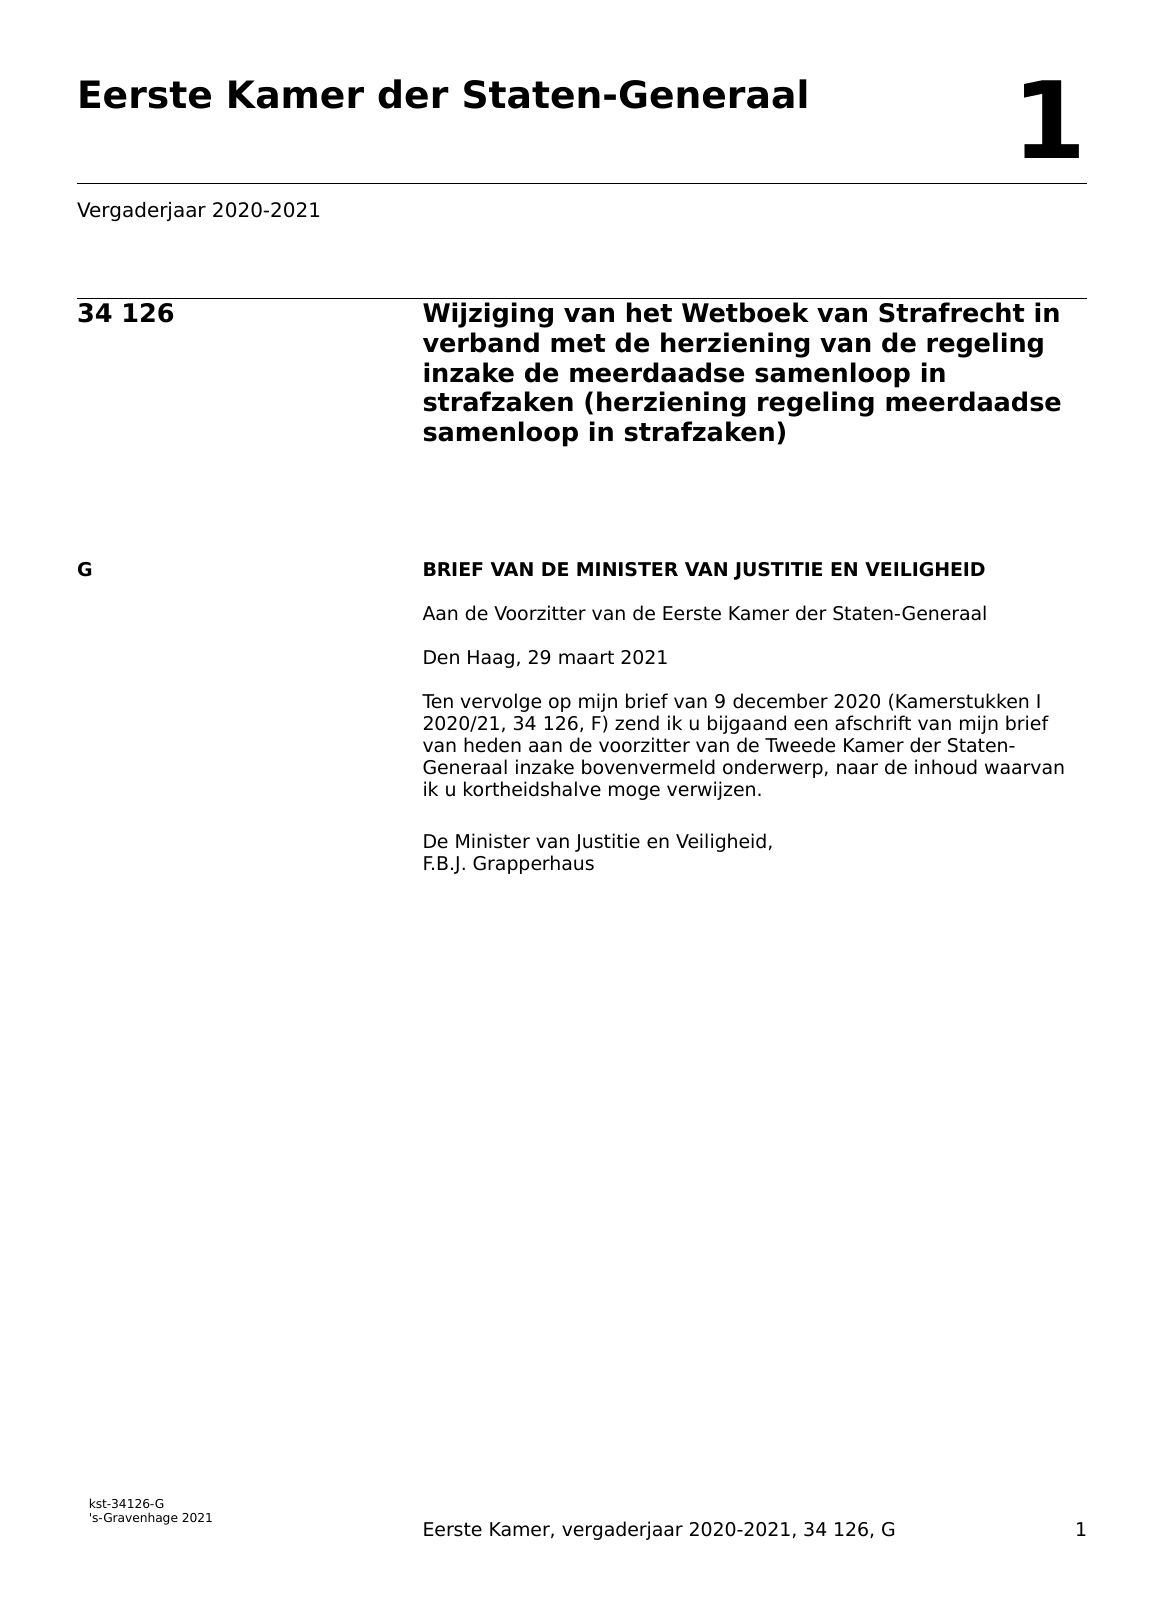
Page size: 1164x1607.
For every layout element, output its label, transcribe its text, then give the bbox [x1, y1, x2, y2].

subtitle 34 126 Wijziging van het Wetboek van Strafrecht in verband met de herziening van de regeling inzake de meerdaadse samenloop in strafzaken (herziening regeling meerdaadse samenloop in strafzaken) [77, 299, 1087, 447]
text 's-Gravenhage 2021 [88, 1511, 323, 1525]
table_header Eerste Kamer der Staten-Generaal [77, 59, 886, 183]
text Den Haag, 29 maart 2021 [422, 647, 1087, 669]
table_header 1 [886, 59, 1087, 183]
text Ten vervolge op mijn brief van 9 december 2020 (Kamerstukken I 2020/21, 34 126, F) zend ik u bijgaand een afschrift van mijn brief van heden aan de voorzitter van de Tweede Kamer der Staten-Generaal inzake bovenvermeld onderwerp, naar de inhoud waarvan ik u kortheidshalve moge verwijzen. [422, 691, 1087, 801]
table_cell Vergaderjaar 2020-2021 [77, 184, 1087, 298]
text kst-34126-G [88, 1497, 323, 1511]
text De Minister van Justitie en Veiligheid, F.B.J. Grapperhaus [422, 831, 1087, 875]
text Aan de Voorzitter van de Eerste Kamer der Staten-Generaal [422, 603, 1087, 624]
subtitle G BRIEF VAN DE MINISTER VAN JUSTITIE EN VEILIGHEID [77, 558, 1087, 580]
